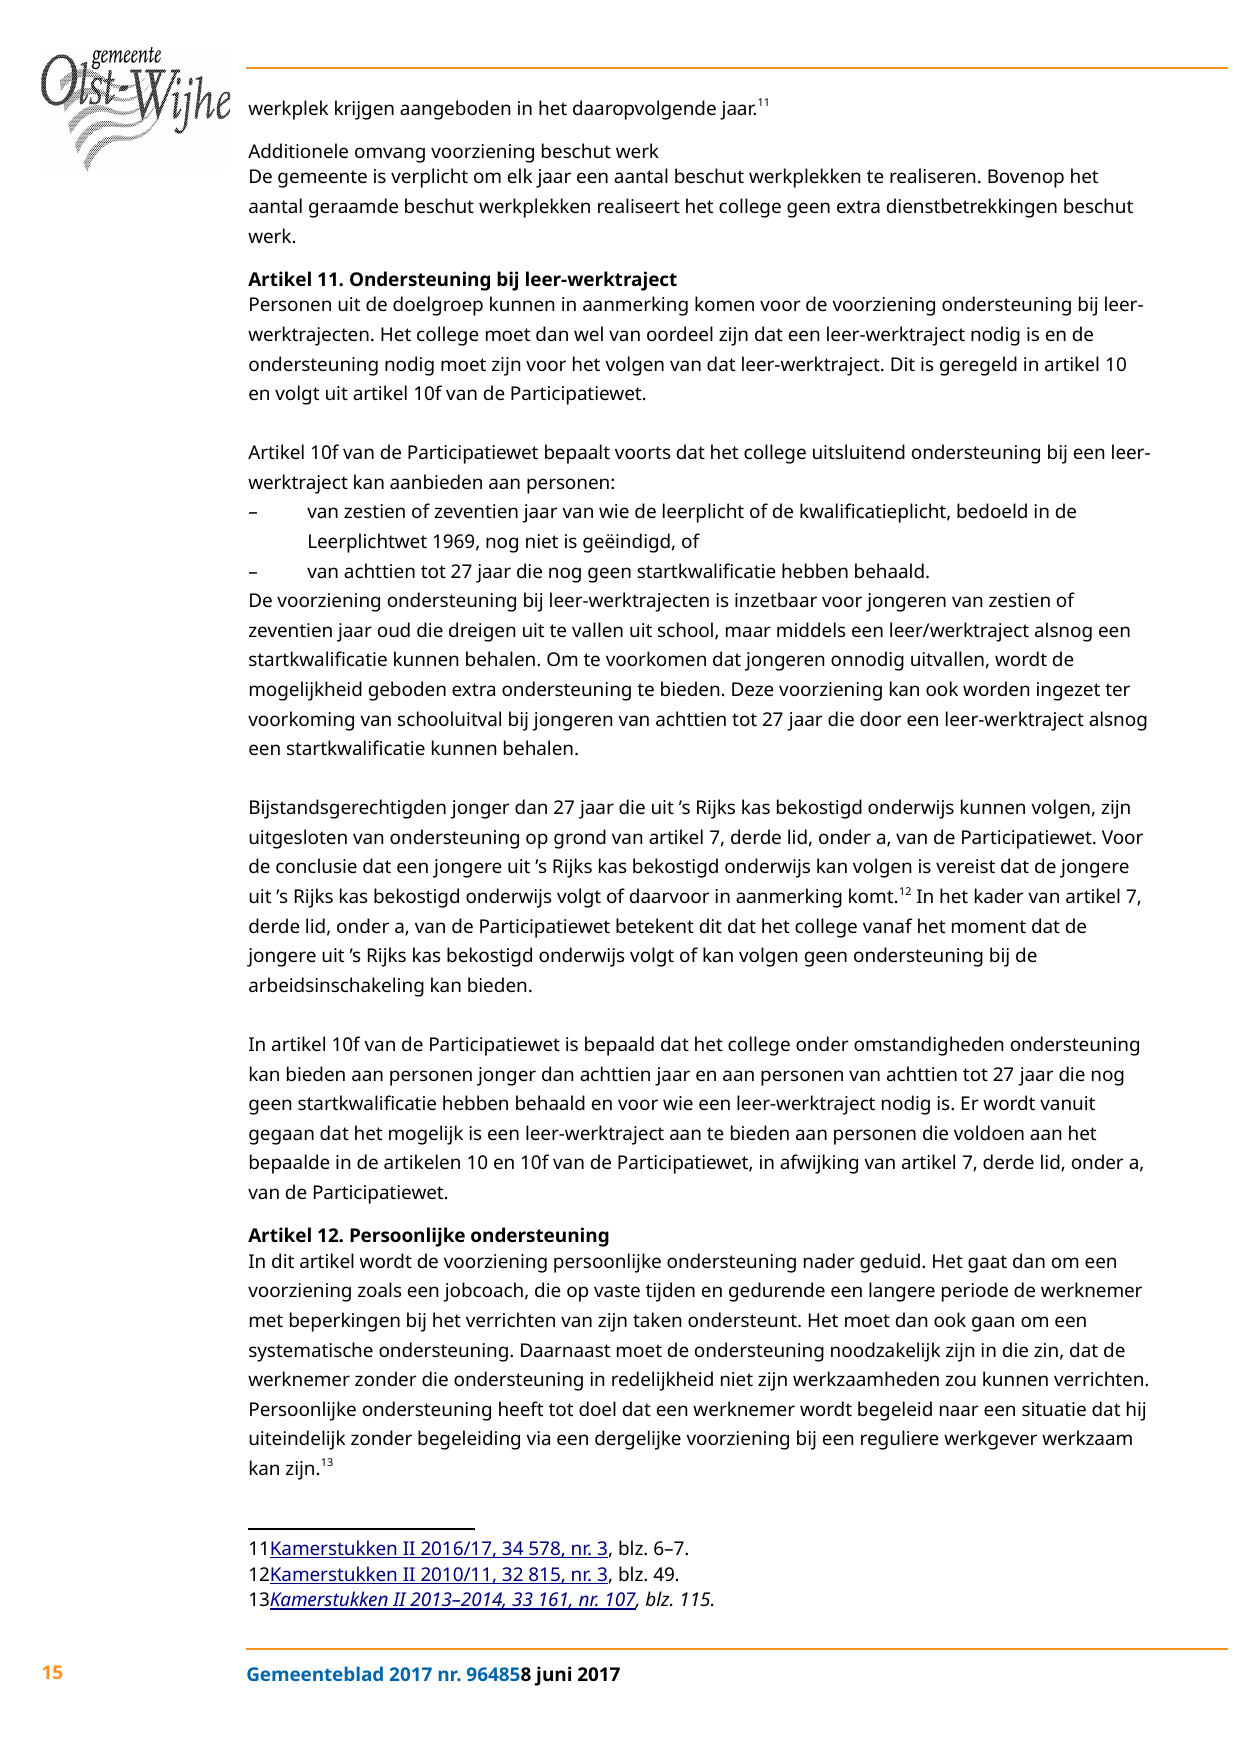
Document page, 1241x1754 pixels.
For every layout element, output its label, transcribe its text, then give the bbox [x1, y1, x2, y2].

text werkplek krijgen aangeboden in het daaropvolgende jaar. [248, 95, 1152, 121]
text De voorziening ondersteuning bij leer-werktrajecten is inzetbaar voor jongeren van zestien of zeventien jaar oud die dreigen uit te vallen uit school, maar middels een leer/werktraject alsnog een startkwalificatie kunnen behalen. Om te voorkomen dat jongeren onnodig uitvallen, wordt de mogelijkheid geboden extra ondersteuning te bieden. Deze voorziening kan ook worden ingezet ter voorkoming van schooluitval bij jongeren van achttien tot 27 jaar die door een leer-werktraject alsnog een startkwalificatie kunnen behalen. [248, 587, 1152, 761]
text Additionele omvang voorziening beschut werk [248, 138, 1152, 164]
text Kamerstukken II 2010/11, 32 815, nr. 3, blz. 49. [248, 1561, 1152, 1586]
list van zestien of zeventien jaar van wie de leerplicht of de kwalificatieplicht, bedoeld in de Leerplichtwet 1969, nog niet is geëindigd, of [248, 499, 1152, 554]
text Kamerstukken II 2013–2014, 33 161, nr. 107, blz. 115. [248, 1586, 1152, 1612]
text Kamerstukken II 2016/17, 34 578, nr. 3, blz. 6–7. [248, 1535, 1152, 1561]
text In dit artikel wordt de voorziening persoonlijke ondersteuning nader geduid. Het gaat dan om een voorziening zoals een jobcoach, die op vaste tijden en gedurende een langere periode de werknemer met beperkingen bij het verrichten van zijn taken ondersteunt. Het moet dan ook gaan om een systematische ondersteuning. Daarnaast moet de ondersteuning noodzakelijk zijn in die zin, dat de werknemer zonder die ondersteuning in redelijkheid niet zijn werkzaamheden zou kunnen verrichten. Persoonlijke ondersteuning heeft tot doel dat een werknemer wordt begeleid naar een situatie dat hij uiteindelijk zonder begeleiding via een dergelijke voorziening bij een reguliere werkgever werkzaam kan zijn. [248, 1248, 1152, 1481]
text In artikel 10f van de Participatiewet is bepaald dat het college onder omstandigheden ondersteuning kan bieden aan personen jonger dan achttien jaar en aan personen van achttien tot 27 jaar die nog geen startkwalificatie hebben behaald en voor wie een leer-werktraject nodig is. Er wordt vanuit gegaan dat het mogelijk is een leer-werktraject aan te bieden aan personen die voldoen aan het bepaalde in de artikelen 10 en 10f van de Participatiewet, in afwijking van artikel 7, derde lid, onder a, van de Participatiewet. [248, 1031, 1152, 1205]
text De gemeente is verplicht om elk jaar een aantal beschut werkplekken te realiseren. Bovenop het aantal geraamde beschut werkplekken realiseert het college geen extra dienstbetrekkingen beschut werk. [248, 164, 1152, 248]
list van achttien tot 27 jaar die nog geen startkwalificatie hebben behaald. [248, 558, 1152, 584]
text Artikel 10f van de Participatiewet bepaalt voorts dat het college uitsluitend ondersteuning bij een leer-werktraject kan aanbieden aan personen: [248, 439, 1152, 495]
text Artikel 12. Persoonlijke ondersteuning [248, 1222, 1152, 1248]
text Bijstandsgerechtigden jonger dan 27 jaar die uit ’s Rijks kas bekostigd onderwijs kunnen volgen, zijn uitgesloten van ondersteuning op grond van artikel 7, derde lid, onder a, van de Participatiewet. Voor de conclusie dat een jongere uit ’s Rijks kas bekostigd onderwijs kan volgen is vereist dat de jongere uit ’s Rijks kas bekostigd onderwijs volgt of daarvoor in aanmerking komt. In het kader van artikel 7, derde lid, onder a, van de Participatiewet betekent dit dat het college vanaf het moment dat de jongere uit ’s Rijks kas bekostigd onderwijs volgt of kan volgen geen ondersteuning bij de arbeidsinschakeling kan bieden. [248, 794, 1152, 998]
text Artikel 11. Ondersteuning bij leer-werktraject [248, 266, 1152, 292]
text Personen uit de doelgroep kunnen in aanmerking komen voor de voorziening ondersteuning bij leer-werktrajecten. Het college moet dan wel van oordeel zijn dat een leer-werktraject nodig is en de ondersteuning nodig moet zijn voor het volgen van dat leer-werktraject. Dit is geregeld in artikel 10 en volgt uit artikel 10f van de Participatiewet. [248, 292, 1152, 406]
picture [41, 47, 231, 172]
